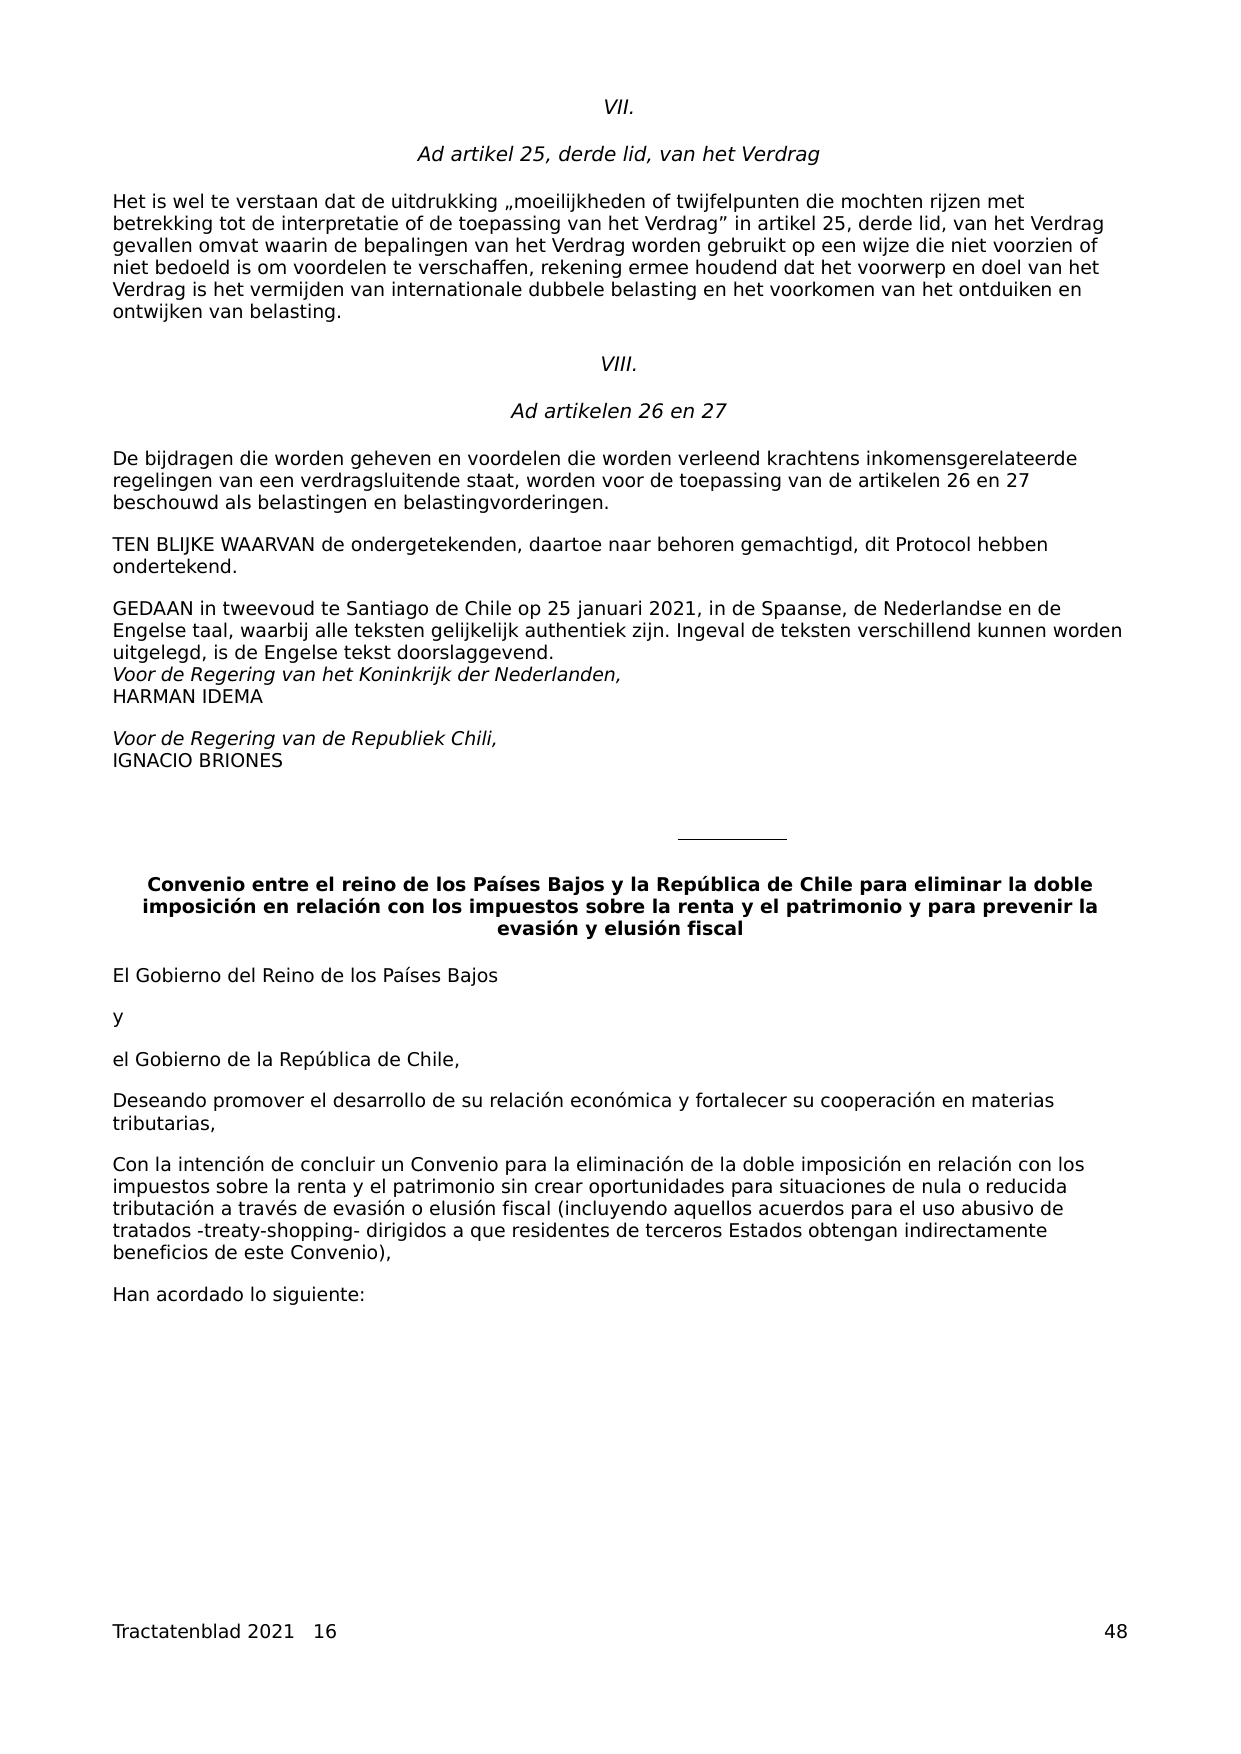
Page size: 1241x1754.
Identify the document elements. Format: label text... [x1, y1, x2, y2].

text el Gobierno de la República de Chile, [112, 1048, 1128, 1070]
subtitle VII. Ad artikel 25, derde lid, van het Verdrag [112, 96, 1128, 166]
text TEN BLIJKE WAARVAN de ondergetekenden, daartoe naar behoren gemachtigd, dit Protocol hebben ondertekend. [112, 534, 1128, 578]
text Han acordado lo siguiente: [112, 1284, 1128, 1306]
text Deseando promover el desarrollo de su relación económica y fortalecer su cooperación en materias tributarias, [112, 1090, 1128, 1134]
subtitle Convenio entre el reino de los Países Bajos y la República de Chile para eliminar la doble imposición en relación con los impuestos sobre la renta y el patrimonio y para prevenir la evasión y elusión fiscal [112, 873, 1128, 939]
text Het is wel te verstaan dat de uitdrukking „moeilijkheden of twijfelpunten die mochten rijzen met betrekking tot de interpretatie of de toepassing van het Verdrag” in artikel 25, derde lid, van het Verdrag gevallen omvat waarin de bepalingen van het Verdrag worden gebruikt op een wijze die niet voorzien of niet bedoeld is om voordelen te verschaffen, rekening ermee houdend dat het voorwerp en doel van het Verdrag is het vermijden van internationale dubbele belasting en het voorkomen van het ontduiken en ontwijken van belasting. [112, 191, 1128, 323]
text De bijdragen die worden geheven en voordelen die worden verleend krachtens inkomensgerelateerde regelingen van een verdragsluitende staat, worden voor de toepassing van de artikelen 26 en 27 beschouwd als belastingen en belastingvorderingen. [112, 448, 1128, 514]
subtitle VIII. Ad artikelen 26 en 27 [112, 353, 1128, 423]
text GEDAAN in tweevoud te Santiago de Chile op 25 januari 2021, in de Spaanse, de Nederlandse en de Engelse taal, waarbij alle teksten gelijkelijk authentiek zijn. Ingeval de teksten verschillend kunnen worden uitgelegd, is de Engelse tekst doorslaggevend. [112, 598, 1128, 664]
text Voor de Regering van de Republiek Chili, IGNACIO BRIONES [112, 728, 1128, 772]
text Voor de Regering van het Koninkrijk der Nederlanden, HARMAN IDEMA [112, 664, 1128, 708]
text El Gobierno del Reino de los Países Bajos [112, 964, 1128, 986]
text y [112, 1006, 1128, 1028]
text Con la intención de concluir un Convenio para la eliminación de la doble imposición en relación con los impuestos sobre la renta y el patrimonio sin crear oportunidades para situaciones de nula o reducida tributación a través de evasión o elusión fiscal (incluyendo aquellos acuerdos para el uso abusivo de tratados -treaty-shopping- dirigidos a que residentes de terceros Estados obtengan indirectamente beneficios de este Convenio), [112, 1154, 1128, 1264]
